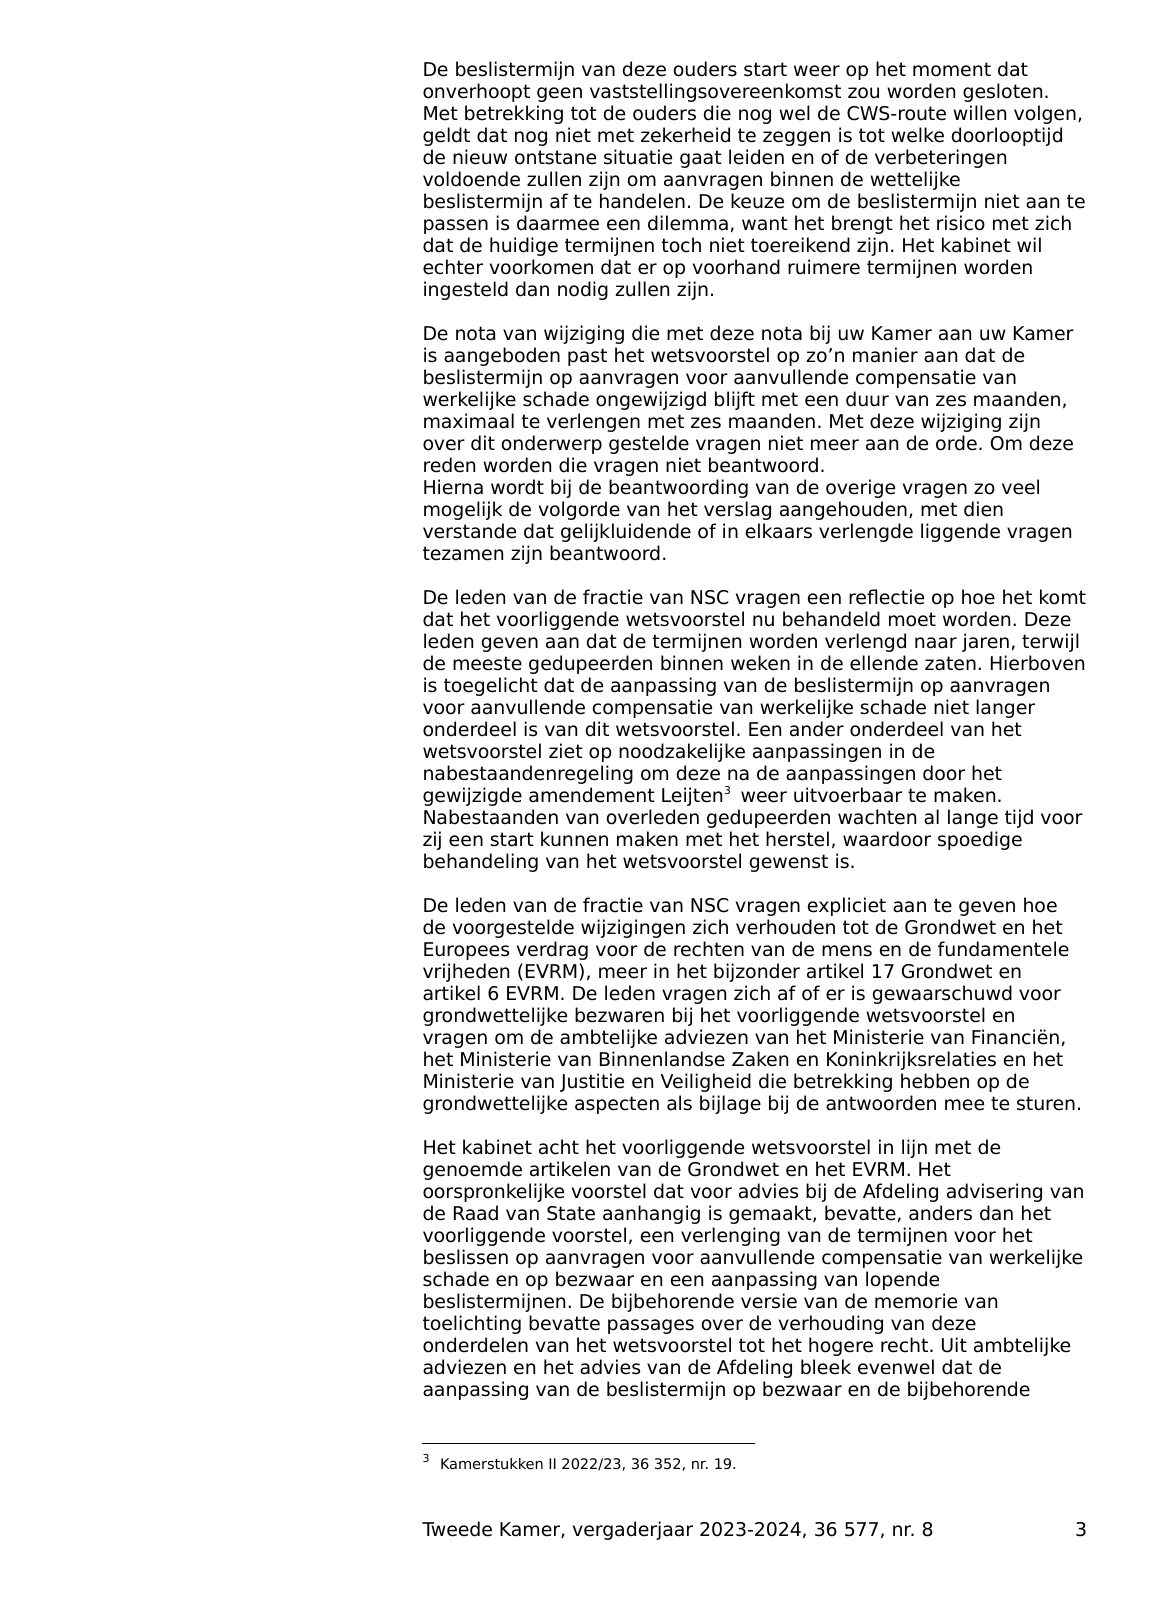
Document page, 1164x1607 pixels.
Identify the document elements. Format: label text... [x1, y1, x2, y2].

text De leden van de fractie van NSC vragen een reflectie op hoe het komt dat het voorliggende wetsvoorstel nu behandeld moet worden. Deze leden geven aan dat de termijnen worden verlengd naar jaren, terwijl de meeste gedupeerden binnen weken in de ellende zaten. Hierboven is toegelicht dat de aanpassing van de beslistermijn op aanvragen voor aanvullende compensatie van werkelijke schade niet langer onderdeel is van dit wetsvoorstel. Een ander onderdeel van het wetsvoorstel ziet op noodzakelijke aanpassingen in de nabestaandenregeling om deze na de aanpassingen door het gewijzigde amendement Leijten weer uitvoerbaar te maken. Nabestaanden van overleden gedupeerden wachten al lange tijd voor zij een start kunnen maken met het herstel, waardoor spoedige behandeling van het wetsvoorstel gewenst is. [422, 587, 1087, 873]
text Het kabinet acht het voorliggende wetsvoorstel in lijn met de genoemde artikelen van de Grondwet en het EVRM. Het oorspronkelijke voorstel dat voor advies bij de Afdeling advisering van de Raad van State aanhangig is gemaakt, bevatte, anders dan het voorliggende voorstel, een verlenging van de termijnen voor het beslissen op aanvragen voor aanvullende compensatie van werkelijke schade en op bezwaar en een aanpassing van lopende beslistermijnen. De bijbehorende versie van de memorie van toelichting bevatte passages over de verhouding van deze onderdelen van het wetsvoorstel tot het hogere recht. Uit ambtelijke adviezen en het advies van de Afdeling bleek evenwel dat de aanpassing van de beslistermijn op bezwaar en de bijbehorende [422, 1137, 1087, 1401]
text Hierna wordt bij de beantwoording van de overige vragen zo veel mogelijk de volgorde van het verslag aangehouden, met dien verstande dat gelijkluidende of in elkaars verlengde liggende vragen tezamen zijn beantwoord. [422, 477, 1087, 565]
text Kamerstukken II 2022/23, 36 352, nr. 19. [422, 1452, 1087, 1474]
text De leden van de fractie van NSC vragen expliciet aan te geven hoe de voorgestelde wijzigingen zich verhouden tot de Grondwet en het Europees verdrag voor de rechten van de mens en de fundamentele vrijheden (EVRM), meer in het bijzonder artikel 17 Grondwet en artikel 6 EVRM. De leden vragen zich af of er is gewaarschuwd voor grondwettelijke bezwaren bij het voorliggende wetsvoorstel en vragen om de ambtelijke adviezen van het Ministerie van Financiën, het Ministerie van Binnenlandse Zaken en Koninkrijksrelaties en het Ministerie van Justitie en Veiligheid die betrekking hebben op de grondwettelijke aspecten als bijlage bij de antwoorden mee te sturen. [422, 895, 1087, 1115]
text De nota van wijziging die met deze nota bij uw Kamer aan uw Kamer is aangeboden past het wetsvoorstel op zo’n manier aan dat de beslistermijn op aanvragen voor aanvullende compensatie van werkelijke schade ongewijzigd blijft met een duur van zes maanden, maximaal te verlengen met zes maanden. Met deze wijziging zijn over dit onderwerp gestelde vragen niet meer aan de orde. Om deze reden worden die vragen niet beantwoord. [422, 323, 1087, 477]
text De beslistermijn van deze ouders start weer op het moment dat onverhoopt geen vaststellingsovereenkomst zou worden gesloten. Met betrekking tot de ouders die nog wel de CWS-route willen volgen, geldt dat nog niet met zekerheid te zeggen is tot welke doorlooptijd de nieuw ontstane situatie gaat leiden en of de verbeteringen voldoende zullen zijn om aanvragen binnen de wettelijke beslistermijn af te handelen. De keuze om de beslistermijn niet aan te passen is daarmee een dilemma, want het brengt het risico met zich dat de huidige termijnen toch niet toereikend zijn. Het kabinet wil echter voorkomen dat er op voorhand ruimere termijnen worden ingesteld dan nodig zullen zijn. [422, 59, 1087, 301]
